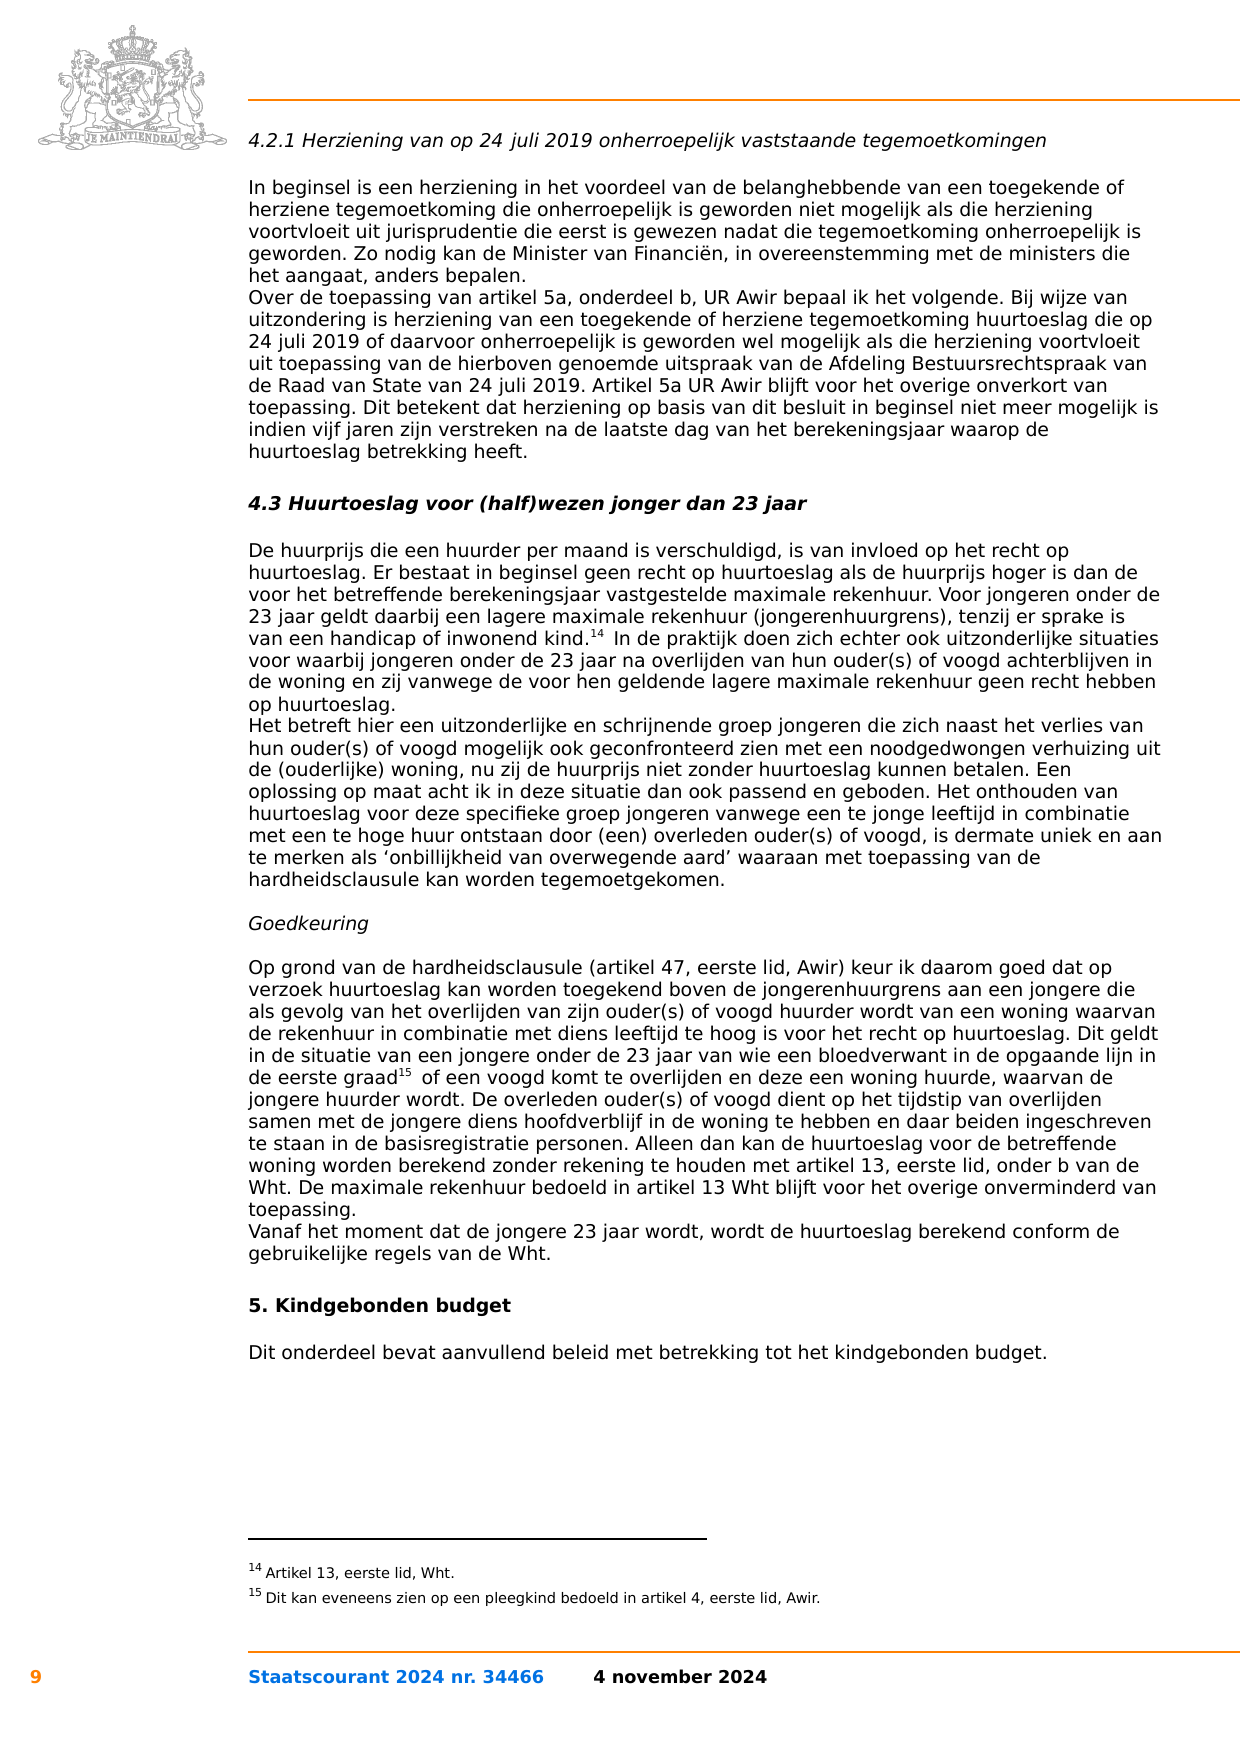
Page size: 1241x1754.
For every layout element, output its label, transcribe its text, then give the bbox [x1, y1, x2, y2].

text Dit onderdeel bevat aanvullend beleid met betrekking tot het kindgebonden budget. [248, 1342, 1163, 1364]
text In beginsel is een herziening in het voordeel van de belanghebbende van een toegekende of herziene tegemoetkoming die onherroepelijk is geworden niet mogelijk als die herziening voortvloeit uit jurisprudentie die eerst is gewezen nadat die tegemoetkoming onherroepelijk is geworden. Zo nodig kan de Minister van Financiën, in overeenstemming met de ministers die het aangaat, anders bepalen. [248, 177, 1163, 287]
text De huurprijs die een huurder per maand is verschuldigd, is van invloed op het recht op huurtoeslag. Er bestaat in beginsel geen recht op huurtoeslag als de huurprijs hoger is dan de voor het betreffende berekeningsjaar vastgestelde maximale rekenhuur. Voor jongeren onder de 23 jaar geldt daarbij een lagere maximale rekenhuur (jongerenhuurgrens), tenzij er sprake is van een handicap of inwonend kind. In de praktijk doen zich echter ook uitzonderlijke situaties voor waarbij jongeren onder de 23 jaar na overlijden van hun ouder(s) of voogd achterblijven in de woning en zij vanwege de voor hen geldende lagere maximale rekenhuur geen recht hebben op huurtoeslag. [248, 539, 1163, 715]
text Dit kan eveneens zien op een pleegkind bedoeld in artikel 4, eerste lid, Awir. [248, 1586, 1163, 1608]
text Over de toepassing van artikel 5a, onderdeel b, UR Awir bepaal ik het volgende. Bij wijze van uitzondering is herziening van een toegekende of herziene tegemoetkoming huurtoeslag die op 24 juli 2019 of daarvoor onherroepelijk is geworden wel mogelijk als die herziening voortvloeit uit toepassing van de hierboven genoemde uitspraak van de Afdeling Bestuursrechtspraak van de Raad van State van 24 juli 2019. Artikel 5a UR Awir blijft voor het overige onverkort van toepassing. Dit betekent dat herziening op basis van dit besluit in beginsel niet meer mogelijk is indien vijf jaren zijn verstreken na de laatste dag van het berekeningsjaar waarop de huurtoeslag betrekking heeft. [248, 287, 1163, 463]
subtitle 5. Kindgebonden budget [248, 1295, 1163, 1317]
subtitle 4.2.1 Herziening van op 24 juli 2019 onherroepelijk vaststaande tegemoetkomingen [248, 130, 1163, 152]
text Op grond van de hardheidsclausule (artikel 47, eerste lid, Awir) keur ik daarom goed dat op verzoek huurtoeslag kan worden toegekend boven de jongerenhuurgrens aan een jongere die als gevolg van het overlijden van zijn ouder(s) of voogd huurder wordt van een woning waarvan de rekenhuur in combinatie met diens leeftijd te hoog is voor het recht op huurtoeslag. Dit geldt in de situatie van een jongere onder de 23 jaar van wie een bloedverwant in de opgaande lijn in de eerste graad of een voogd komt te overlijden en deze een woning huurde, waarvan de jongere huurder wordt. De overleden ouder(s) of voogd dient op het tijdstip van overlijden samen met de jongere diens hoofdverblijf in de woning te hebben en daar beiden ingeschreven te staan in de basisregistratie personen. Alleen dan kan de huurtoeslag voor de betreffende woning worden berekend zonder rekening te houden met artikel 13, eerste lid, onder b van de Wht. De maximale rekenhuur bedoeld in artikel 13 Wht blijft voor het overige onverminderd van toepassing. [248, 957, 1163, 1221]
picture [38, 25, 227, 150]
subtitle Goedkeuring [248, 913, 1163, 935]
text Artikel 13, eerste lid, Wht. [248, 1561, 1163, 1583]
text Vanaf het moment dat de jongere 23 jaar wordt, wordt de huurtoeslag berekend conform de gebruikelijke regels van de Wht. [248, 1221, 1163, 1265]
subtitle 4.3 Huurtoeslag voor (half)wezen jonger dan 23 jaar [248, 493, 1163, 514]
text Het betreft hier een uitzonderlijke en schrijnende groep jongeren die zich naast het verlies van hun ouder(s) of voogd mogelijk ook geconfronteerd zien met een noodgedwongen verhuizing uit de (ouderlijke) woning, nu zij de huurprijs niet zonder huurtoeslag kunnen betalen. Een oplossing op maat acht ik in deze situatie dan ook passend en geboden. Het onthouden van huurtoeslag voor deze specifieke groep jongeren vanwege een te jonge leeftijd in combinatie met een te hoge huur ontstaan door (een) overleden ouder(s) of voogd, is dermate uniek en aan te merken als ‘onbillijkheid van overwegende aard’ waaraan met toepassing van de hardheidsclausule kan worden tegemoetgekomen. [248, 715, 1163, 891]
